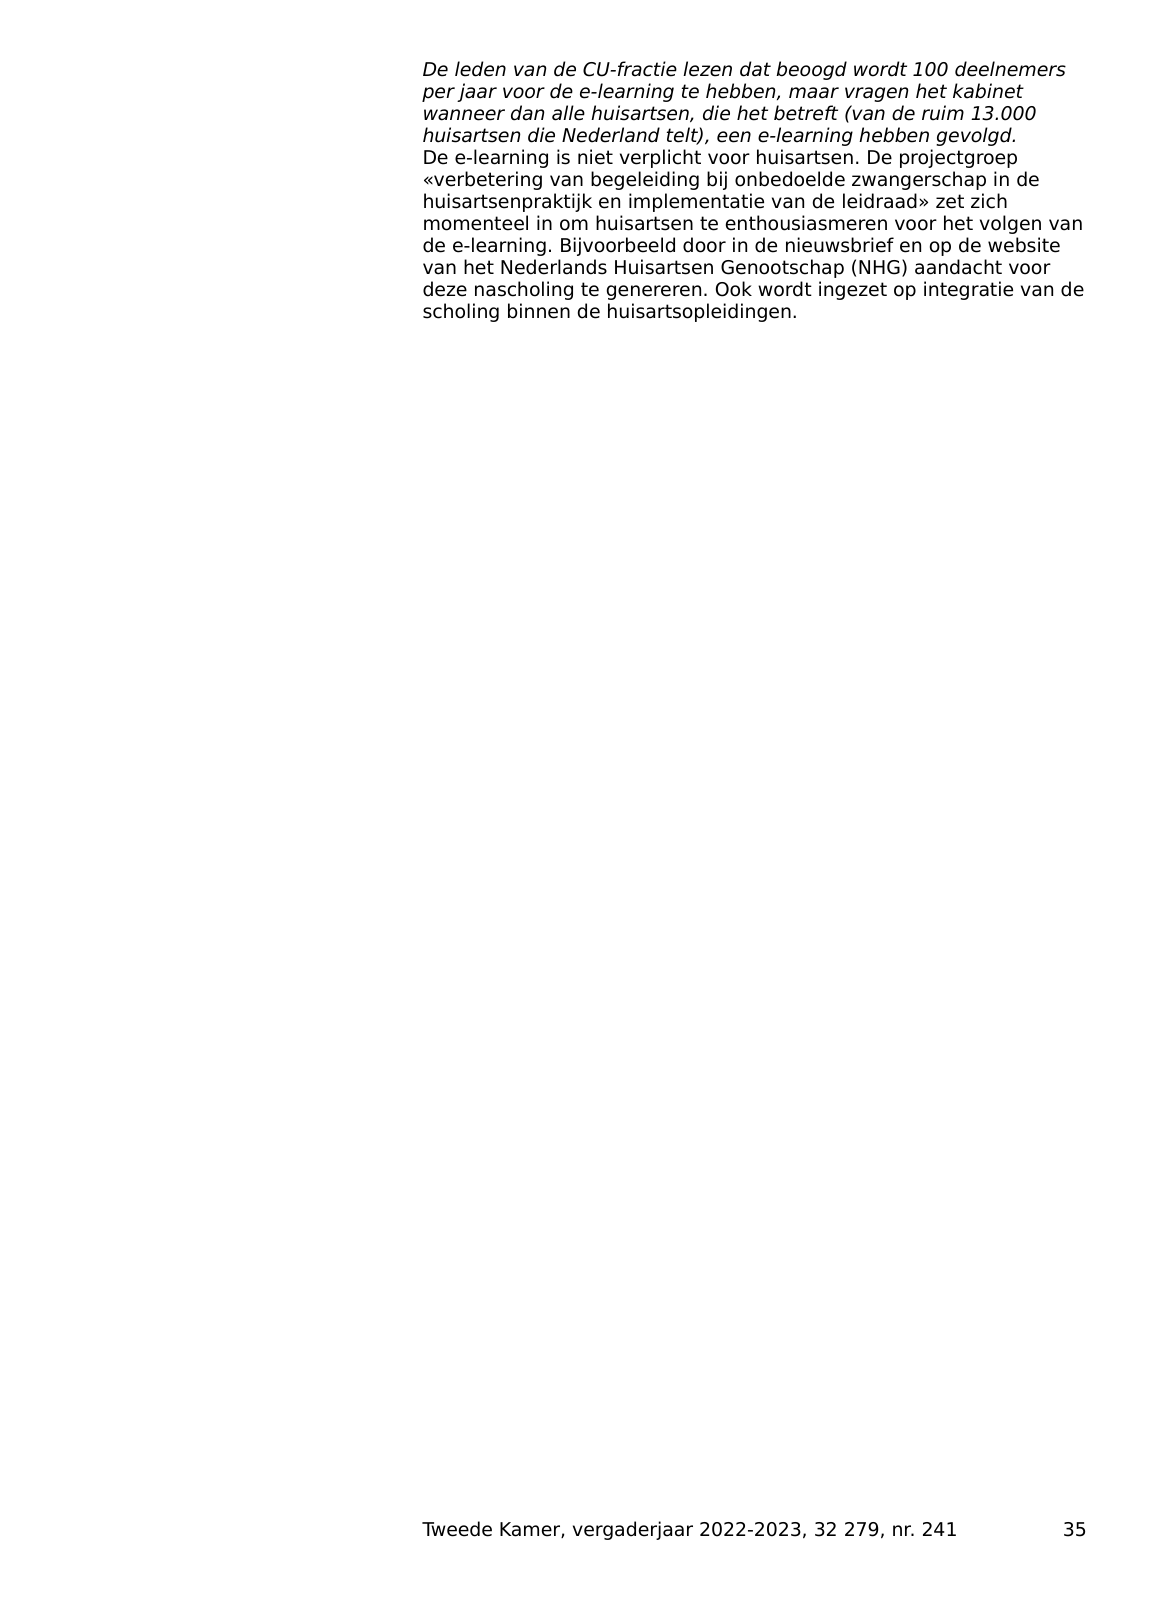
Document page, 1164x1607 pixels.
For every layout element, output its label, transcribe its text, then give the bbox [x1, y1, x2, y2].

text De e-learning is niet verplicht voor huisartsen. De projectgroep «verbetering van begeleiding bij onbedoelde zwangerschap in de huisartsenpraktijk en implementatie van de leidraad» zet zich momenteel in om huisartsen te enthousiasmeren voor het volgen van de e-learning. Bijvoorbeeld door in de nieuwsbrief en op de website van het Nederlands Huisartsen Genootschap (NHG) aandacht voor deze nascholing te genereren. Ook wordt ingezet op integratie van de scholing binnen de huisartsopleidingen. [422, 147, 1087, 323]
text De leden van de CU-fractie lezen dat beoogd wordt 100 deelnemers per jaar voor de e-learning te hebben, maar vragen het kabinet wanneer dan alle huisartsen, die het betreft (van de ruim 13.000 huisartsen die Nederland telt), een e-learning hebben gevolgd. [422, 59, 1087, 147]
